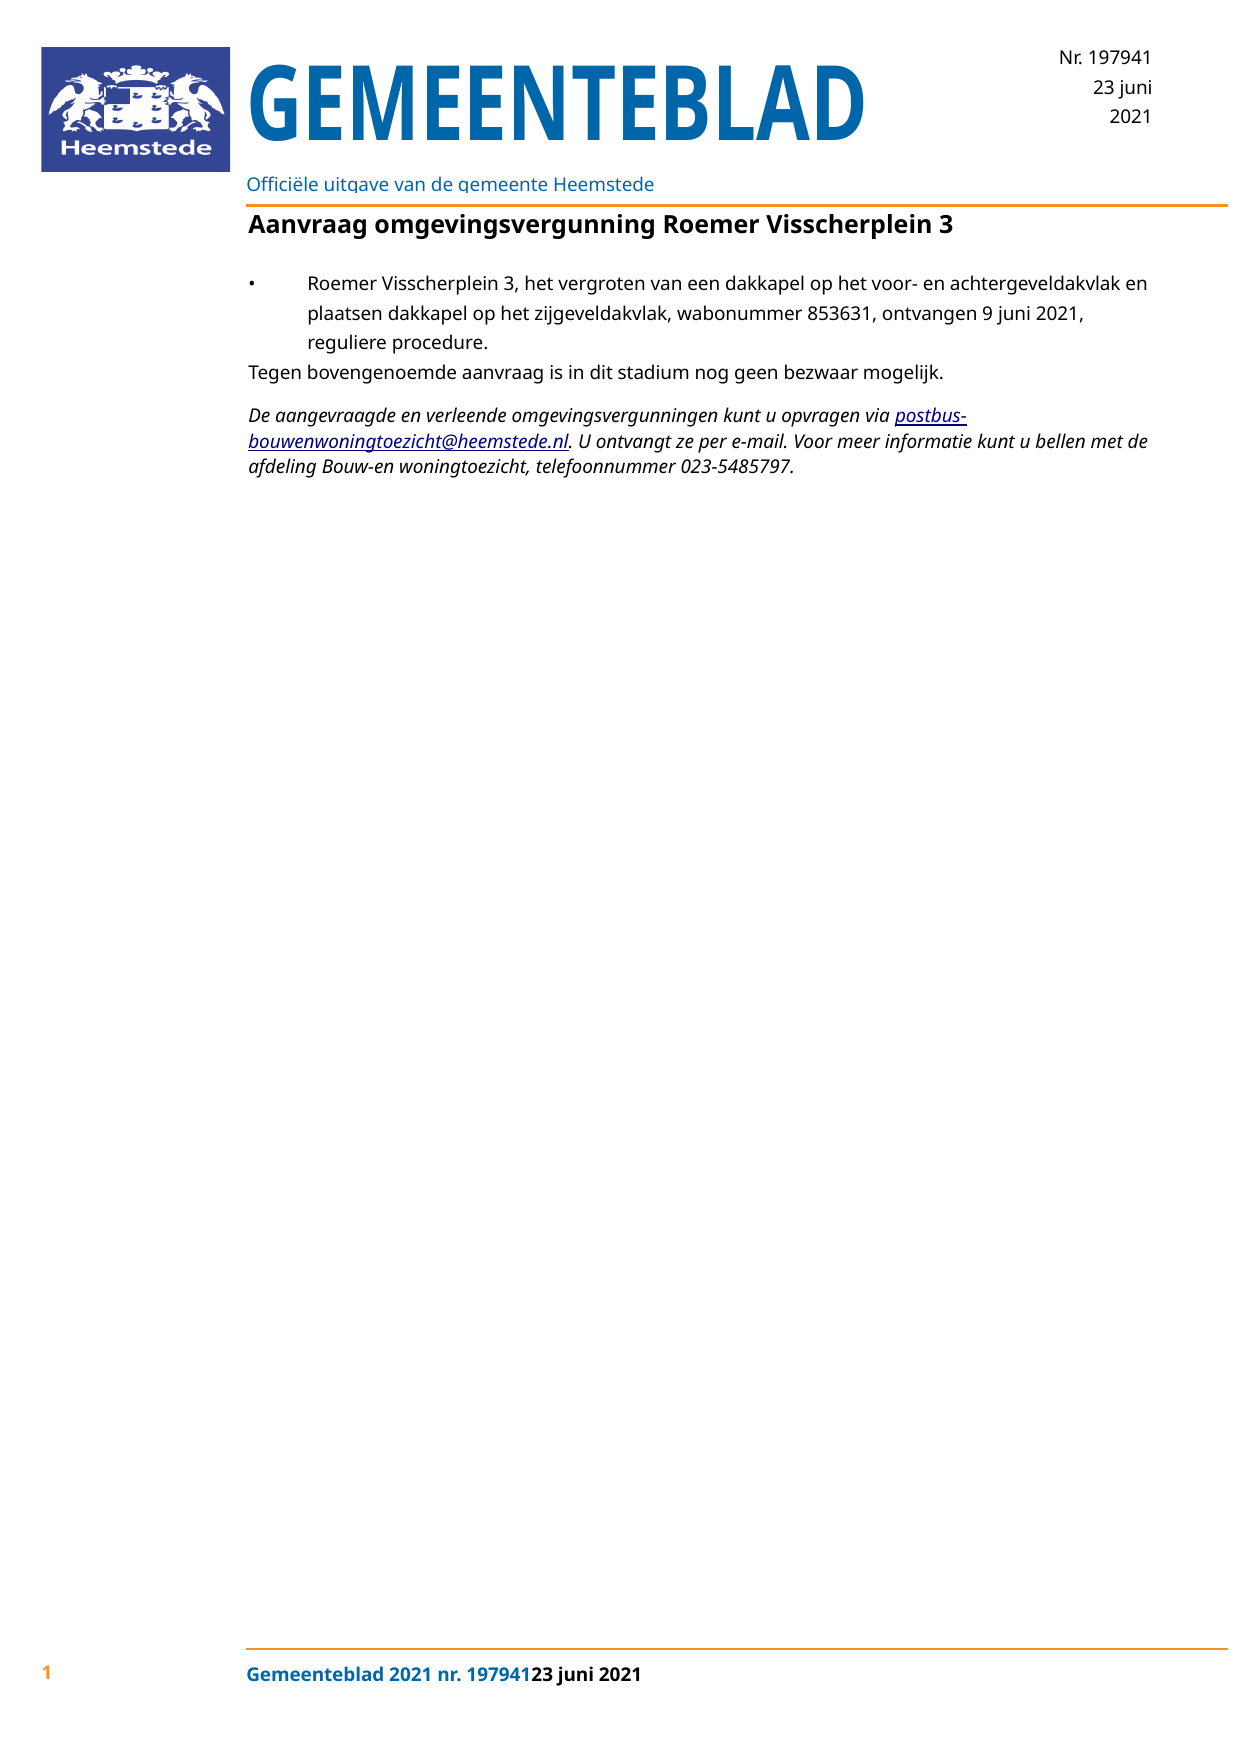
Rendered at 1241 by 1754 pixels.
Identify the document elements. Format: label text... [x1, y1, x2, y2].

text De aangevraagde en verleende omgevingsvergunningen kunt u opvragen via postbus-bouwenwoningtoezicht@heemstede.nl. U ontvangt ze per e-mail. Voor meer informatie kunt u bellen met de afdeling Bouw-en woningtoezicht, telefoonnummer 023-5485797. [248, 402, 1152, 479]
text Aanvraag omgevingsvergunning Roemer Visscherplein 3 [248, 207, 1152, 241]
picture [41, 47, 231, 172]
list Roemer Visscherplein 3, het vergroten van een dakkapel op het voor- en achtergeveldakvlak en plaatsen dakkapel op het zijgeveldakvlak, wabonummer 853631, ontvangen 9 juni 2021, reguliere procedure. [248, 270, 1152, 355]
text Tegen bovengenoemde aanvraag is in dit stadium nog geen bezwaar mogelijk. [248, 359, 1152, 385]
